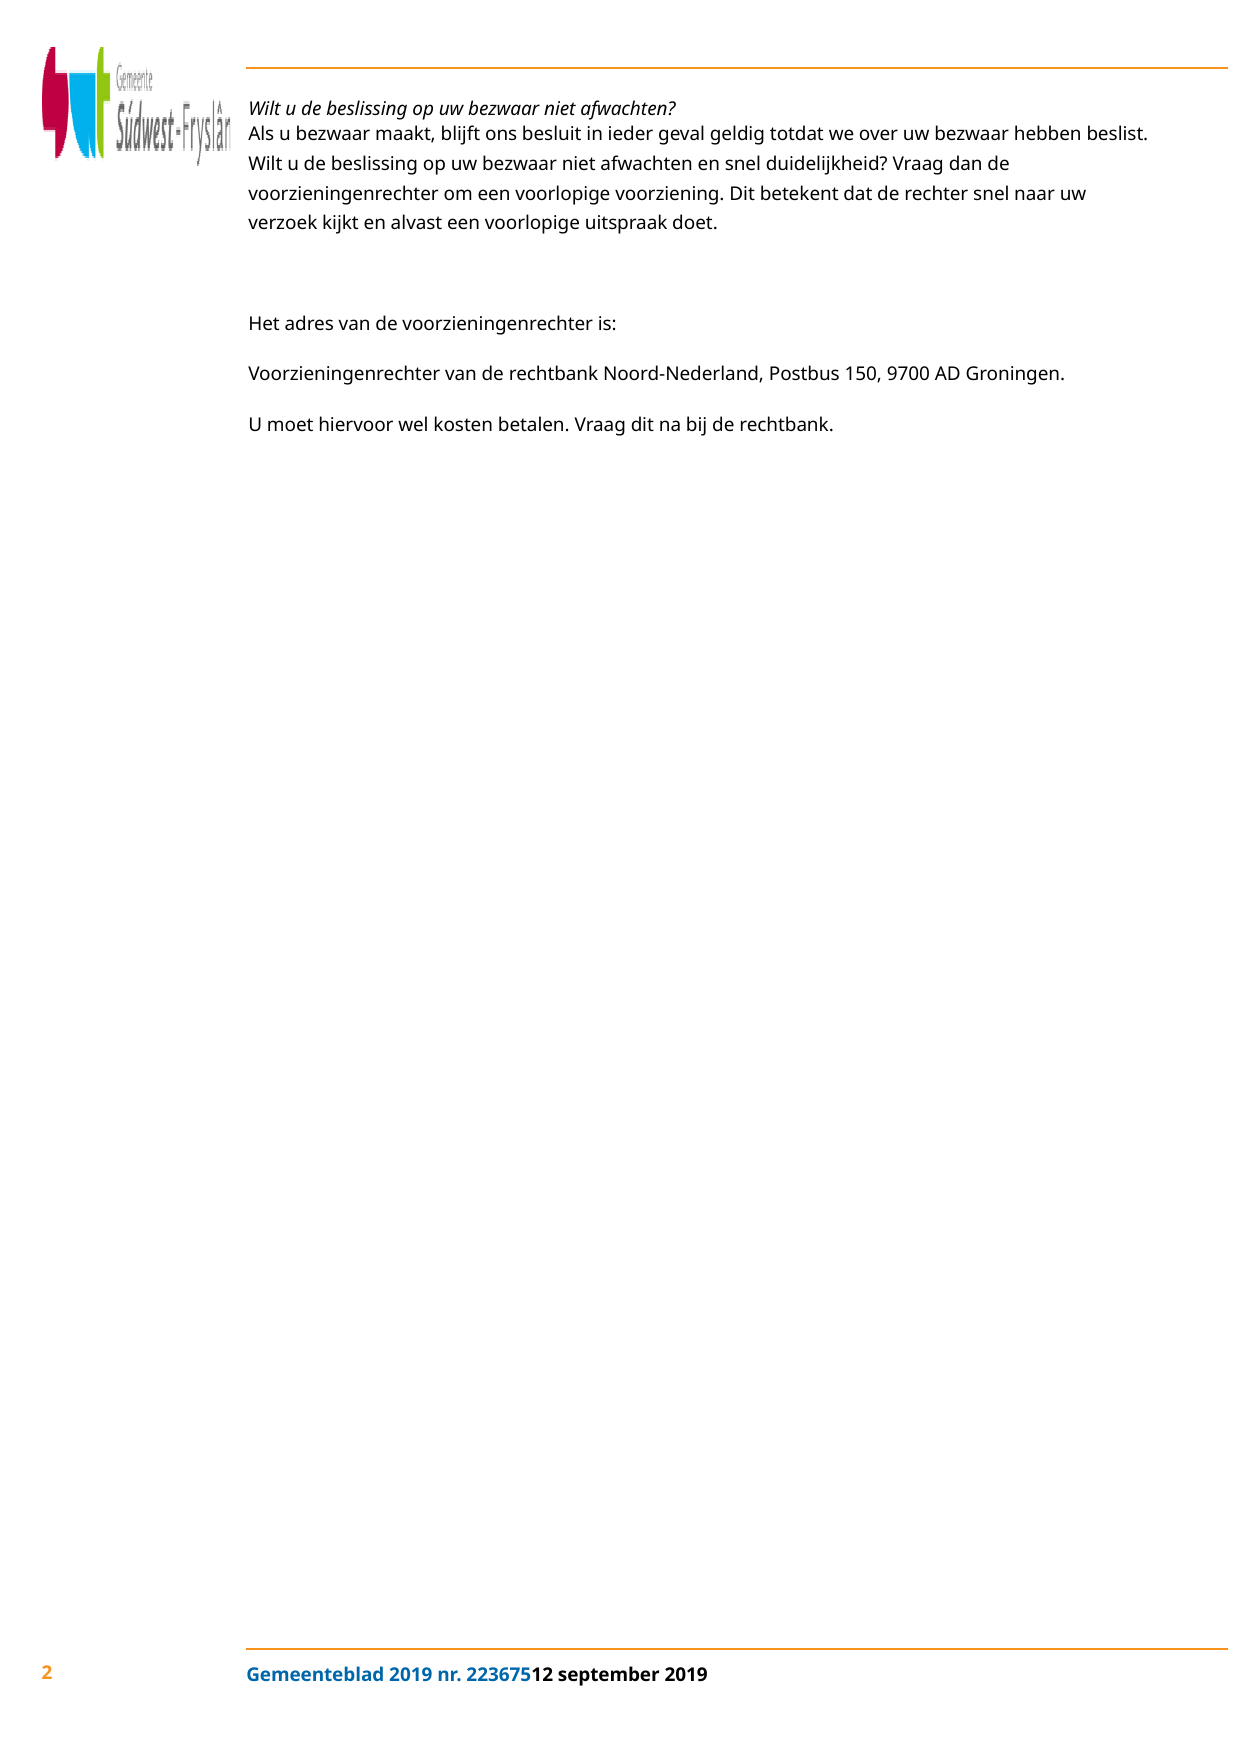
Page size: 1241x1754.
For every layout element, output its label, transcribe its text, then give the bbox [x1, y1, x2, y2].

text Het adres van de voorzieningenrechter is: [248, 310, 1152, 336]
text U moet hiervoor wel kosten betalen. Vraag dit na bij de rechtbank. [248, 411, 1152, 437]
picture [41, 47, 231, 172]
text Voorzieningenrechter van de rechtbank Noord-Nederland, Postbus 150, 9700 AD Groningen. [248, 361, 1152, 386]
text Als u bezwaar maakt, blijft ons besluit in ieder geval geldig totdat we over uw bezwaar hebben beslist. Wilt u de beslissing op uw bezwaar niet afwachten en snel duidelijkheid? Vraag dan de voorzieningenrechter om een voorlopige voorziening. Dit betekent dat de rechter snel naar uw verzoek kijkt en alvast een voorlopige uitspraak doet. [248, 121, 1152, 235]
text Wilt u de beslissing op uw bezwaar niet afwachten? [248, 95, 1152, 121]
